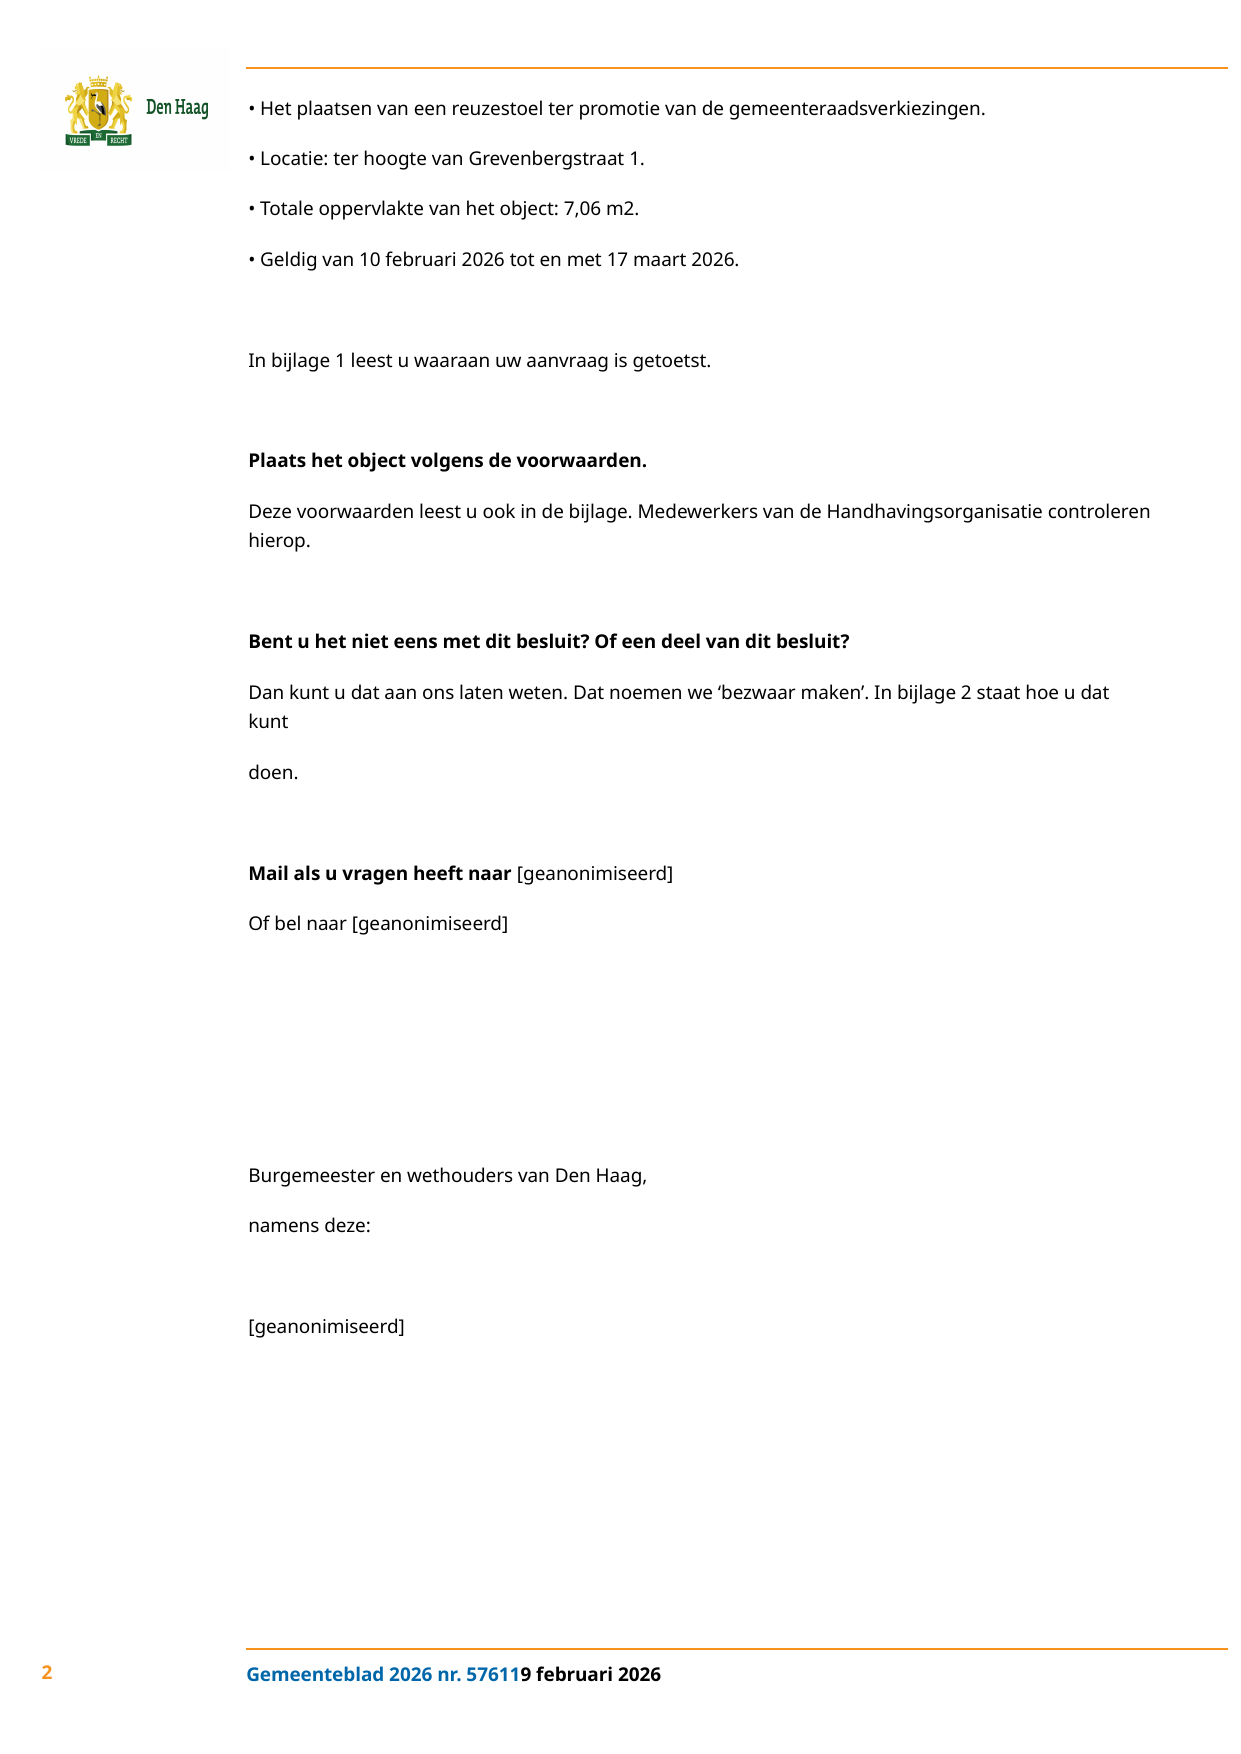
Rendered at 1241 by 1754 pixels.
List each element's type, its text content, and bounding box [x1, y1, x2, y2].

text Burgemeester en wethouders van Den Haag, [248, 1162, 1152, 1188]
text • Geldig van 10 februari 2026 tot en met 17 maart 2026. [248, 246, 1152, 272]
text Dan kunt u dat aan ons laten weten. Dat noemen we ‘bezwaar maken’. In bijlage 2 staat hoe u dat kunt [248, 679, 1152, 734]
text • Het plaatsen van een reuzestoel ter promotie van de gemeenteraadsverkiezingen. [248, 95, 1152, 121]
text Of bel naar [geanonimiseerd] [248, 910, 1152, 936]
text In bijlage 1 leest u waaraan uw aanvraag is getoetst. [248, 347, 1152, 373]
picture [41, 47, 231, 172]
text namens deze: [248, 1213, 1152, 1238]
text • Locatie: ter hoogte van Grevenbergstraat 1. [248, 145, 1152, 171]
text Deze voorwaarden leest u ook in de bijlage. Medewerkers van de Handhavingsorganisatie controleren hierop. [248, 498, 1152, 553]
text Plaats het object volgens de voorwaarden. [248, 448, 1152, 473]
text Mail als u vragen heeft naar [geanonimiseerd] [248, 860, 1152, 886]
text [geanonimiseerd] [248, 1313, 1152, 1339]
text • Totale oppervlakte van het object: 7,06 m2. [248, 196, 1152, 221]
text doen. [248, 759, 1152, 785]
text Bent u het niet eens met dit besluit? Of een deel van dit besluit? [248, 628, 1152, 654]
